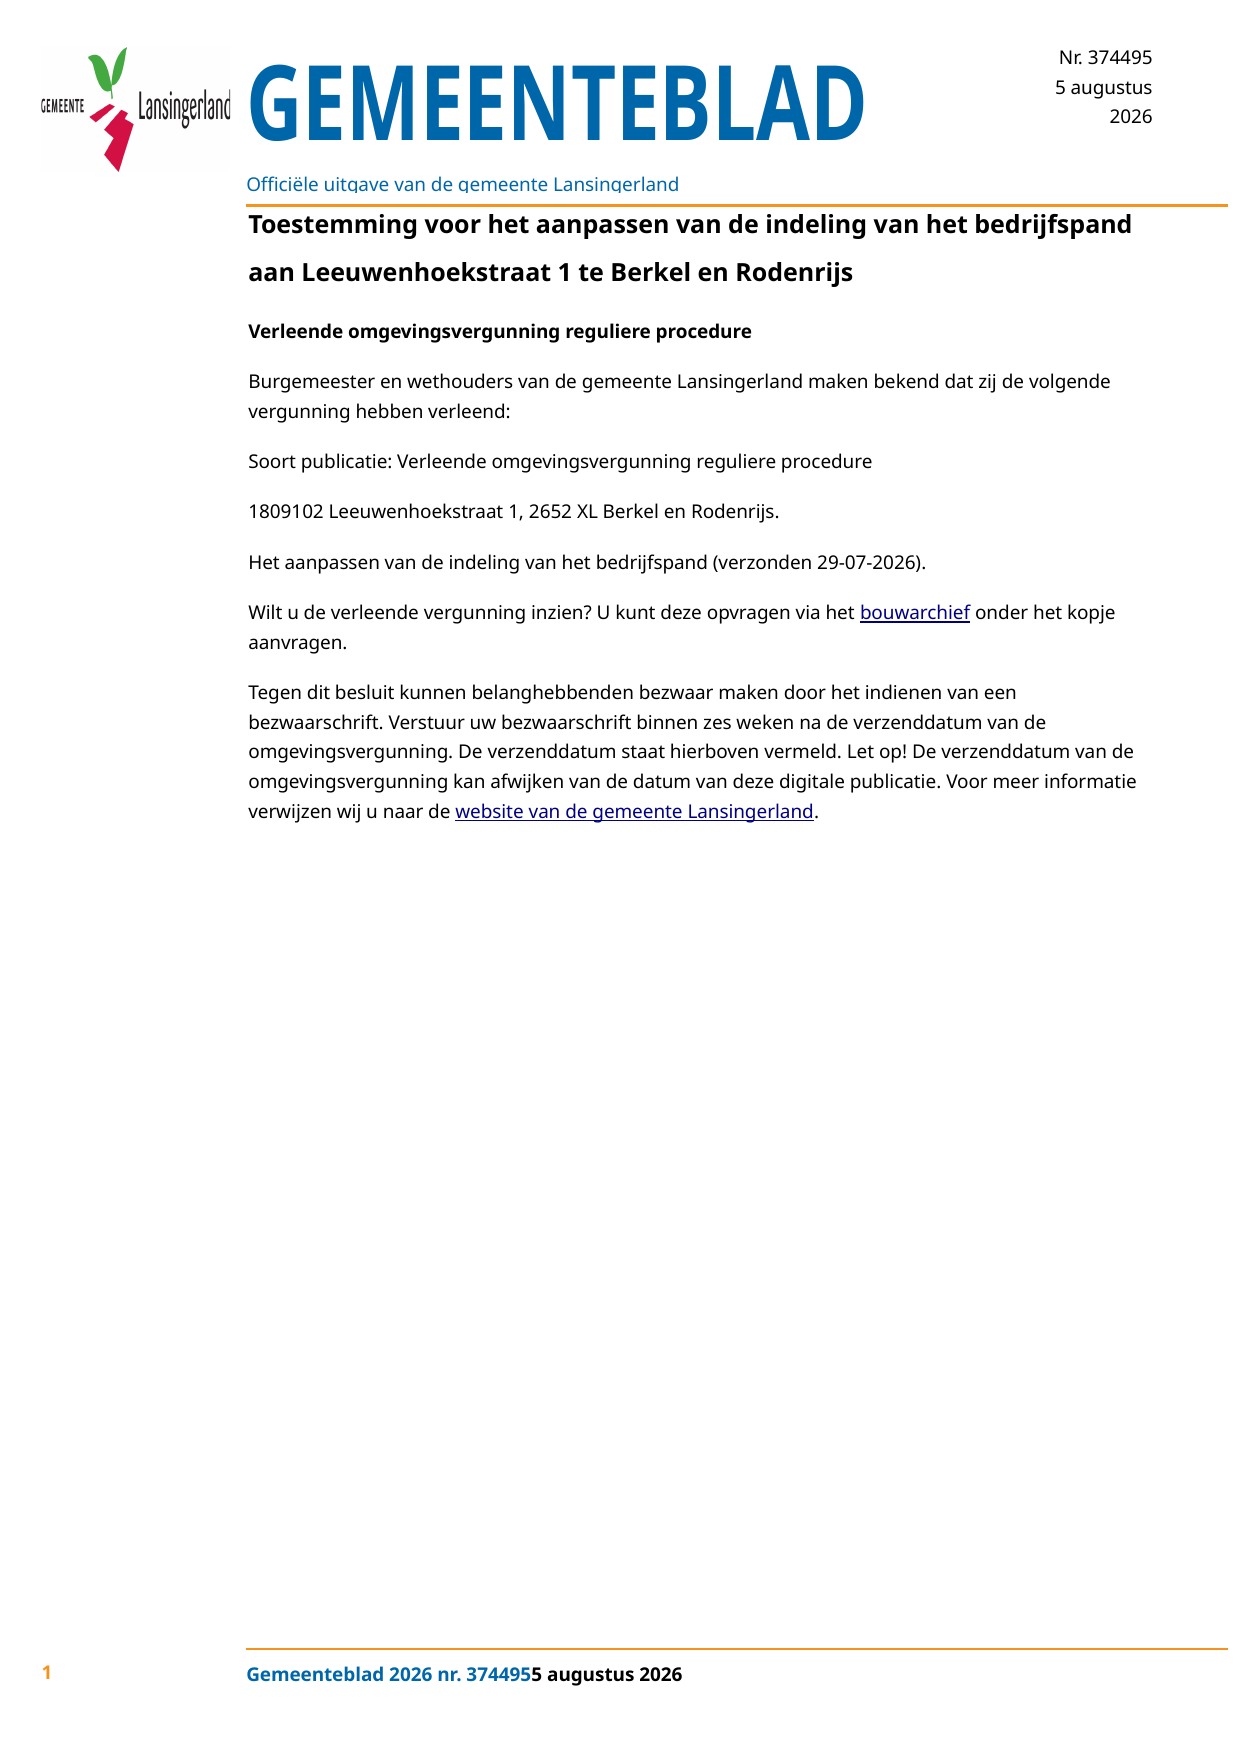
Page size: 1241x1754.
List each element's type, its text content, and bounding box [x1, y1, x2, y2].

picture [41, 47, 231, 172]
text Tegen dit besluit kunnen belanghebbenden bezwaar maken door het indienen van een bezwaarschrift. Verstuur uw bezwaarschrift binnen zes weken na de verzenddatum van de omgevingsvergunning. De verzenddatum staat hierboven vermeld. Let op! De verzenddatum van de omgevingsvergunning kan afwijken van de datum van deze digitale publicatie. Voor meer informatie verwijzen wij u naar de website van de gemeente Lansingerland. [248, 679, 1152, 824]
text Soort publicatie: Verleende omgevingsvergunning reguliere procedure [248, 448, 1152, 474]
text Toestemming voor het aanpassen van de indeling van het bedrijfspand aan Leeuwenhoekstraat 1 te Berkel en Rodenrijs [248, 207, 1152, 288]
text Het aanpassen van de indeling van het bedrijfspand (verzonden 29-07-2026). [248, 549, 1152, 575]
text 1809102 Leeuwenhoekstraat 1, 2652 XL Berkel en Rodenrijs. [248, 499, 1152, 524]
text Burgemeester en wethouders van de gemeente Lansingerland maken bekend dat zij de volgende vergunning hebben verleend: [248, 368, 1152, 424]
text Wilt u de verleende vergunning inzien? U kunt deze opvragen via het bouwarchief onder het kopje aanvragen. [248, 599, 1152, 655]
text Verleende omgevingsvergunning reguliere procedure [248, 318, 1152, 344]
